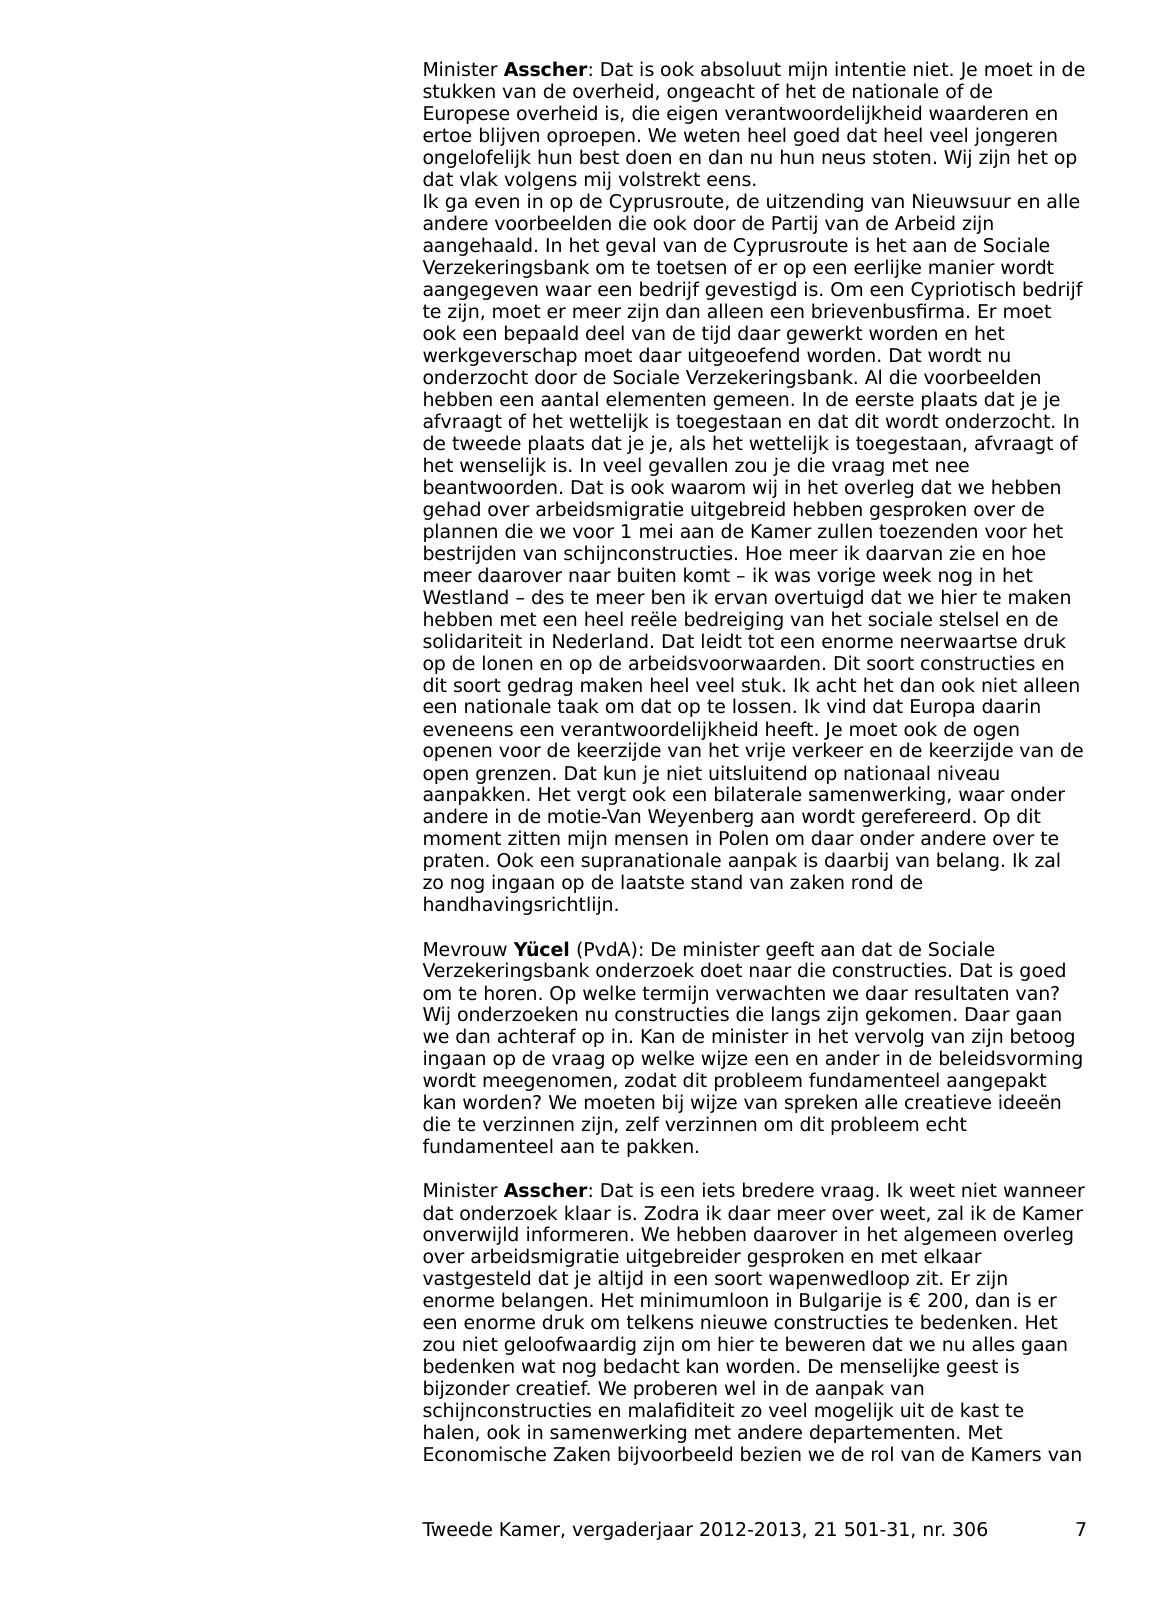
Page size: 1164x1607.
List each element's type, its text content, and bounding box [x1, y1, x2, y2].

text Minister Asscher: Dat is ook absoluut mijn intentie niet. Je moet in de stukken van de overheid, ongeacht of het de nationale of de Europese overheid is, die eigen verantwoordelijkheid waarderen en ertoe blijven oproepen. We weten heel goed dat heel veel jongeren ongelofelijk hun best doen en dan nu hun neus stoten. Wij zijn het op dat vlak volgens mij volstrekt eens. [422, 59, 1087, 191]
text Ik ga even in op de Cyprusroute, de uitzending van Nieuwsuur en alle andere voorbeelden die ook door de Partij van de Arbeid zijn aangehaald. In het geval van de Cyprusroute is het aan de Sociale Verzekeringsbank om te toetsen of er op een eerlijke manier wordt aangegeven waar een bedrijf gevestigd is. Om een Cypriotisch bedrijf te zijn, moet er meer zijn dan alleen een brievenbusfirma. Er moet ook een bepaald deel van de tijd daar gewerkt worden en het werkgeverschap moet daar uitgeoefend worden. Dat wordt nu onderzocht door de Sociale Verzekeringsbank. Al die voorbeelden hebben een aantal elementen gemeen. In de eerste plaats dat je je afvraagt of het wettelijk is toegestaan en dat dit wordt onderzocht. In de tweede plaats dat je je, als het wettelijk is toegestaan, afvraagt of het wenselijk is. In veel gevallen zou je die vraag met nee beantwoorden. Dat is ook waarom wij in het overleg dat we hebben gehad over arbeidsmigratie uitgebreid hebben gesproken over de plannen die we voor 1 mei aan de Kamer zullen toezenden voor het bestrijden van schijnconstructies. Hoe meer ik daarvan zie en hoe meer daarover naar buiten komt – ik was vorige week nog in het Westland – des te meer ben ik ervan overtuigd dat we hier te maken hebben met een heel reële bedreiging van het sociale stelsel en de solidariteit in Nederland. Dat leidt tot een enorme neerwaartse druk op de lonen en op de arbeidsvoorwaarden. Dit soort constructies en dit soort gedrag maken heel veel stuk. Ik acht het dan ook niet alleen een nationale taak om dat op te lossen. Ik vind dat Europa daarin eveneens een verantwoordelijkheid heeft. Je moet ook de ogen openen voor de keerzijde van het vrije verkeer en de keerzijde van de open grenzen. Dat kun je niet uitsluitend op nationaal niveau aanpakken. Het vergt ook een bilaterale samenwerking, waar onder andere in de motie-Van Weyenberg aan wordt gerefereerd. Op dit moment zitten mijn mensen in Polen om daar onder andere over te praten. Ook een supranationale aanpak is daarbij van belang. Ik zal zo nog ingaan op de laatste stand van zaken rond de handhavingsrichtlijn. [422, 191, 1087, 916]
text Mevrouw Yücel (PvdA): De minister geeft aan dat de Sociale Verzekeringsbank onderzoek doet naar die constructies. Dat is goed om te horen. Op welke termijn verwachten we daar resultaten van? Wij onderzoeken nu constructies die langs zijn gekomen. Daar gaan we dan achteraf op in. Kan de minister in het vervolg van zijn betoog ingaan op de vraag op welke wijze een en ander in de beleidsvorming wordt meegenomen, zodat dit probleem fundamenteel aangepakt kan worden? We moeten bij wijze van spreken alle creatieve ideeën die te verzinnen zijn, zelf verzinnen om dit probleem echt fundamenteel aan te pakken. [422, 938, 1087, 1158]
text Minister Asscher: Dat is een iets bredere vraag. Ik weet niet wanneer dat onderzoek klaar is. Zodra ik daar meer over weet, zal ik de Kamer onverwijld informeren. We hebben daarover in het algemeen overleg over arbeidsmigratie uitgebreider gesproken en met elkaar vastgesteld dat je altijd in een soort wapenwedloop zit. Er zijn enorme belangen. Het minimumloon in Bulgarije is € 200, dan is er een enorme druk om telkens nieuwe constructies te bedenken. Het zou niet geloofwaardig zijn om hier te beweren dat we nu alles gaan bedenken wat nog bedacht kan worden. De menselijke geest is bijzonder creatief. We proberen wel in de aanpak van schijnconstructies en malafiditeit zo veel mogelijk uit de kast te halen, ook in samenwerking met andere departementen. Met Economische Zaken bijvoorbeeld bezien we de rol van de Kamers van [422, 1180, 1087, 1466]
